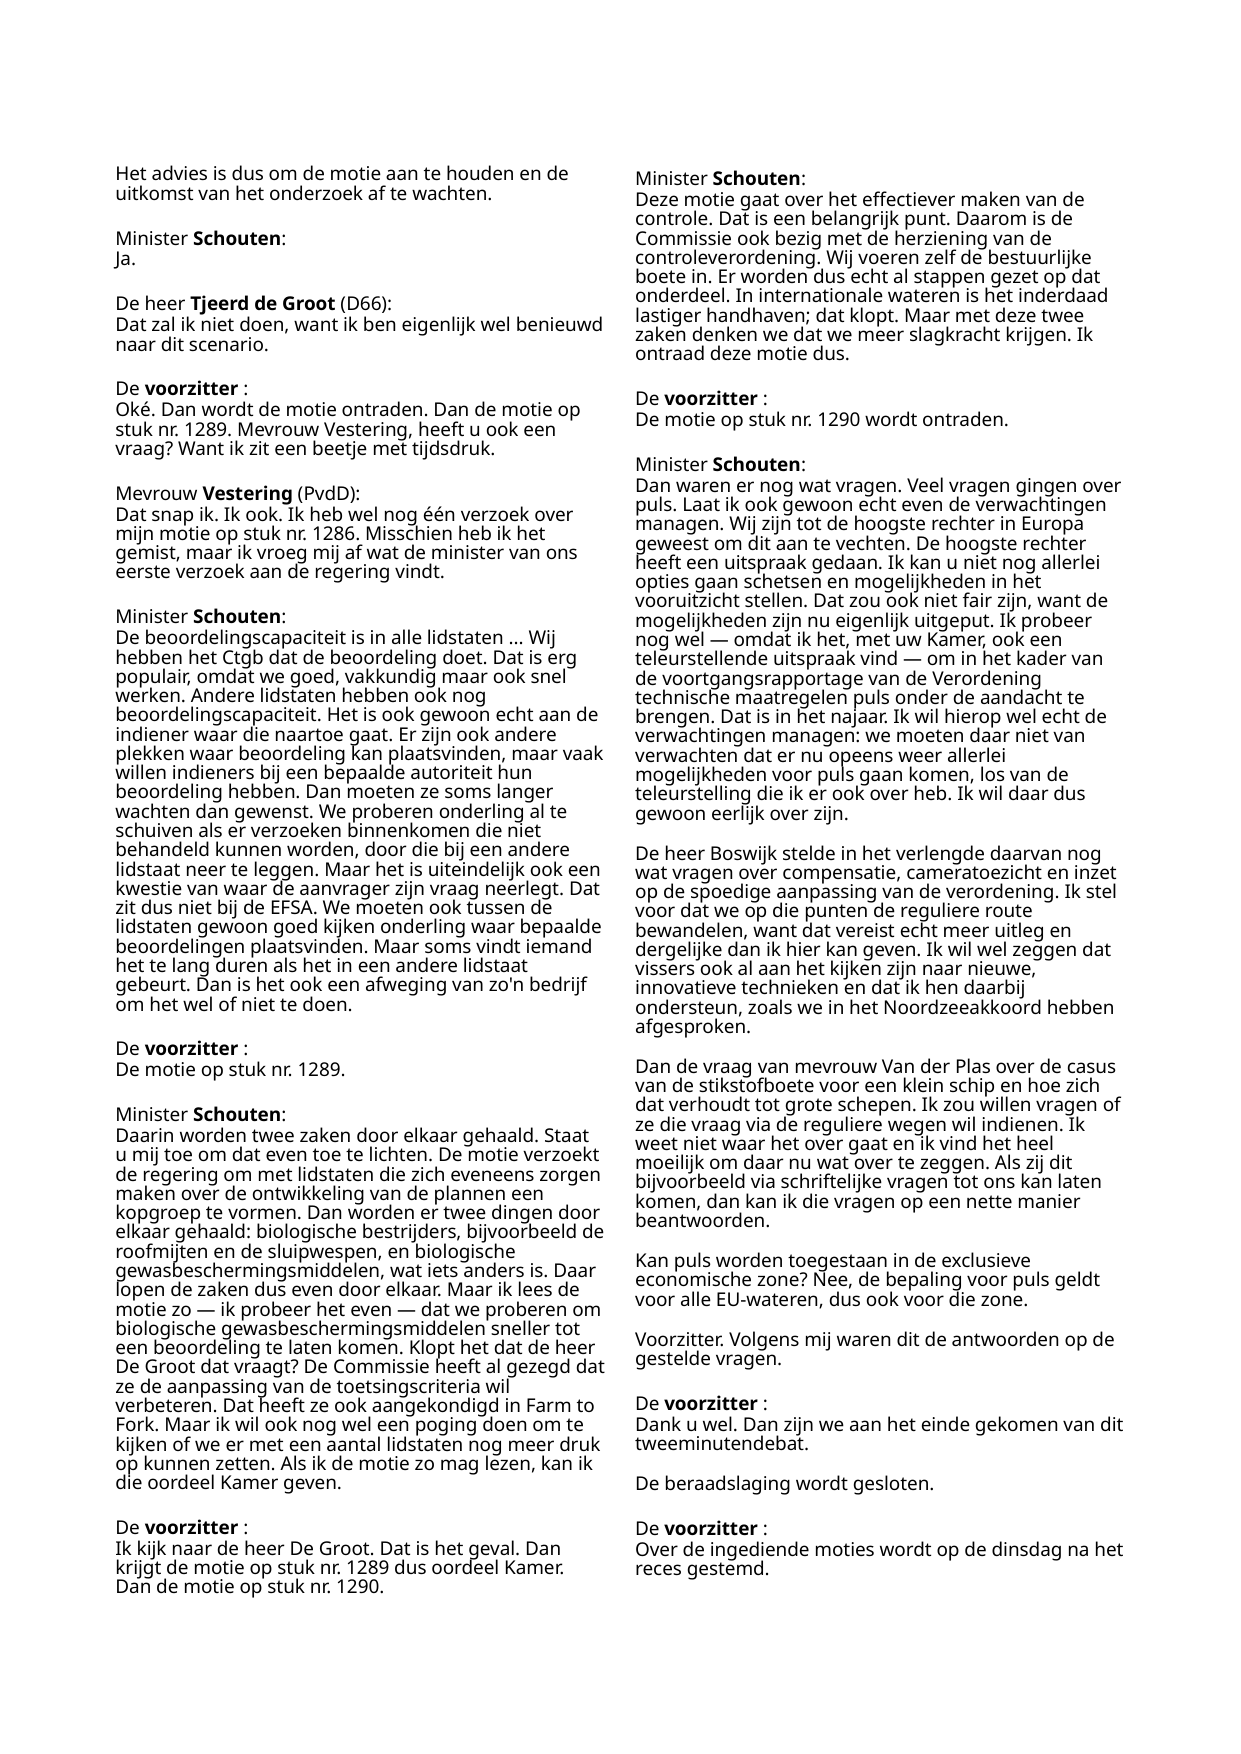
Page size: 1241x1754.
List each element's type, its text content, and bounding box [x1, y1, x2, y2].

text Minister Schouten: [115, 604, 605, 629]
text Dan de vraag van mevrouw Van der Plas over de casus van de stikstofboete voor een klein schip en hoe zich dat verhoudt tot grote schepen. Ik zou willen vragen of ze die vraag via de reguliere wegen wil indienen. Ik weet niet waar het over gaat en ik vind het heel moeilijk om daar nu wat over te zeggen. Als zij dit bijvoorbeeld via schriftelijke vragen tot ons kan laten komen, dan kan ik die vragen op een nette manier beantwoorden. [635, 1058, 1125, 1231]
text Dank u wel. Dan zijn we aan het einde gekomen van dit tweeminutendebat. [635, 1416, 1125, 1454]
text Mevrouw Vestering (PvdD): [115, 480, 605, 506]
text Minister Schouten: [115, 225, 605, 250]
text Daarin worden twee zaken door elkaar gehaald. Staat u mij toe om dat even toe te lichten. De motie verzoekt de regering om met lidstaten die zich eveneens zorgen maken over de ontwikkeling van de plannen een kopgroep te vormen. Dan worden er twee dingen door elkaar gehaald: biologische bestrijders, bijvoorbeeld de roofmijten en de sluipwespen, en biologische gewasbeschermingsmiddelen, wat iets anders is. Daar lopen de zaken dus even door elkaar. Maar ik lees de motie zo — ik probeer het even — dat we proberen om biologische gewasbeschermingsmiddelen sneller tot een beoordeling te laten komen. Klopt het dat de heer De Groot dat vraagt? De Commissie heeft al gezegd dat ze de aanpassing van de toetsingscriteria wil verbeteren. Dat heeft ze ook aangekondigd in Farm to Fork. Maar ik wil ook nog wel een poging doen om te kijken of we er met een aantal lidstaten nog meer druk op kunnen zetten. Als ik de motie zo mag lezen, kan ik die oordeel Kamer geven. [115, 1127, 605, 1493]
text De motie op stuk nr. 1290 wordt ontraden. [635, 411, 1125, 430]
text De voorzitter : [115, 376, 605, 401]
text De motie op stuk nr. 1289. [115, 1061, 605, 1081]
text Minister Schouten: [635, 165, 1125, 191]
text Voorzitter. Volgens mij waren dit de antwoorden op de gestelde vragen. [635, 1331, 1125, 1369]
text Kan puls worden toegestaan in de exclusieve economische zone? Nee, de bepaling voor puls geldt voor alle EU-wateren, dus ook voor die zone. [635, 1252, 1125, 1310]
text Minister Schouten: [115, 1101, 605, 1127]
text De voorzitter : [635, 1390, 1125, 1416]
text Minister Schouten: [635, 451, 1125, 477]
text De voorzitter : [115, 1036, 605, 1061]
text Dat zal ik niet doen, want ik ben eigenlijk wel benieuwd naar dit scenario. [115, 316, 605, 355]
text Ik kijk naar de heer De Groot. Dat is het geval. Dan krijgt de motie op stuk nr. 1289 dus oordeel Kamer. Dan de motie op stuk nr. 1290. [115, 1540, 605, 1598]
text De heer Tjeerd de Groot (D66): [115, 291, 605, 316]
text De voorzitter : [115, 1514, 605, 1540]
text Oké. Dan wordt de motie ontraden. Dan de motie op stuk nr. 1289. Mevrouw Vestering, heeft u ook een vraag? Want ik zit een beetje met tijdsdruk. [115, 401, 605, 459]
text De heer Boswijk stelde in het verlengde daarvan nog wat vragen over compensatie, cameratoezicht en inzet op de spoedige aanpassing van de verordening. Ik stel voor dat we op die punten de reguliere route bewandelen, want dat vereist echt meer uitleg en dergelijke dan ik hier kan geven. Ik wil wel zeggen dat vissers ook al aan het kijken zijn naar nieuwe, innovatieve technieken en dat ik hen daarbij ondersteun, zoals we in het Noordzeeakkoord hebben afgesproken. [635, 844, 1125, 1037]
text Ja. [115, 250, 605, 270]
text De beraadslaging wordt gesloten. [635, 1475, 1125, 1494]
text Het advies is dus om de motie aan te houden en de uitkomst van het onderzoek af te wachten. [115, 165, 605, 204]
text Over de ingediende moties wordt op de dinsdag na het reces gestemd. [635, 1541, 1125, 1579]
text Dat snap ik. Ik ook. Ik heb wel nog één verzoek over mijn motie op stuk nr. 1286. Misschien heb ik het gemist, maar ik vroeg mij af wat de minister van ons eerste verzoek aan de regering vindt. [115, 506, 605, 583]
text Deze motie gaat over het effectiever maken van de controle. Dat is een belangrijk punt. Daarom is de Commissie ook bezig met de herziening van de controleverordening. Wij voeren zelf de bestuurlijke boete in. Er worden dus echt al stappen gezet op dat onderdeel. In internationale wateren is het inderdaad lastiger handhaven; dat klopt. Maar met deze twee zaken denken we dat we meer slagkracht krijgen. Ik ontraad deze motie dus. [635, 191, 1125, 364]
text De beoordelingscapaciteit is in alle lidstaten ... Wij hebben het Ctgb dat de beoordeling doet. Dat is erg populair, omdat we goed, vakkundig maar ook snel werken. Andere lidstaten hebben ook nog beoordelingscapaciteit. Het is ook gewoon echt aan de indiener waar die naartoe gaat. Er zijn ook andere plekken waar beoordeling kan plaatsvinden, maar vaak willen indieners bij een bepaalde autoriteit hun beoordeling hebben. Dan moeten ze soms langer wachten dan gewenst. We proberen onderling al te schuiven als er verzoeken binnenkomen die niet behandeld kunnen worden, door die bij een andere lidstaat neer te leggen. Maar het is uiteindelijk ook een kwestie van waar de aanvrager zijn vraag neerlegt. Dat zit dus niet bij de EFSA. We moeten ook tussen de lidstaten gewoon goed kijken onderling waar bepaalde beoordelingen plaatsvinden. Maar soms vindt iemand het te lang duren als het in een andere lidstaat gebeurt. Dan is het ook een afweging van zo'n bedrijf om het wel of niet te doen. [115, 629, 605, 1015]
text Dan waren er nog wat vragen. Veel vragen gingen over puls. Laat ik ook gewoon echt even de verwachtingen managen. Wij zijn tot de hoogste rechter in Europa geweest om dit aan te vechten. De hoogste rechter heeft een uitspraak gedaan. Ik kan u niet nog allerlei opties gaan schetsen en mogelijkheden in het vooruitzicht stellen. Dat zou ook niet fair zijn, want de mogelijkheden zijn nu eigenlijk uitgeput. Ik probeer nog wel — omdat ik het, met uw Kamer, ook een teleurstellende uitspraak vind — om in het kader van de voortgangsrapportage van de Verordening technische maatregelen puls onder de aandacht te brengen. Dat is in het najaar. Ik wil hierop wel echt de verwachtingen managen: we moeten daar niet van verwachten dat er nu opeens weer allerlei mogelijkheden voor puls gaan komen, los van de teleurstelling die ik er ook over heb. Ik wil daar dus gewoon eerlijk over zijn. [635, 477, 1125, 824]
text De voorzitter : [635, 385, 1125, 411]
text De voorzitter : [635, 1515, 1125, 1541]
